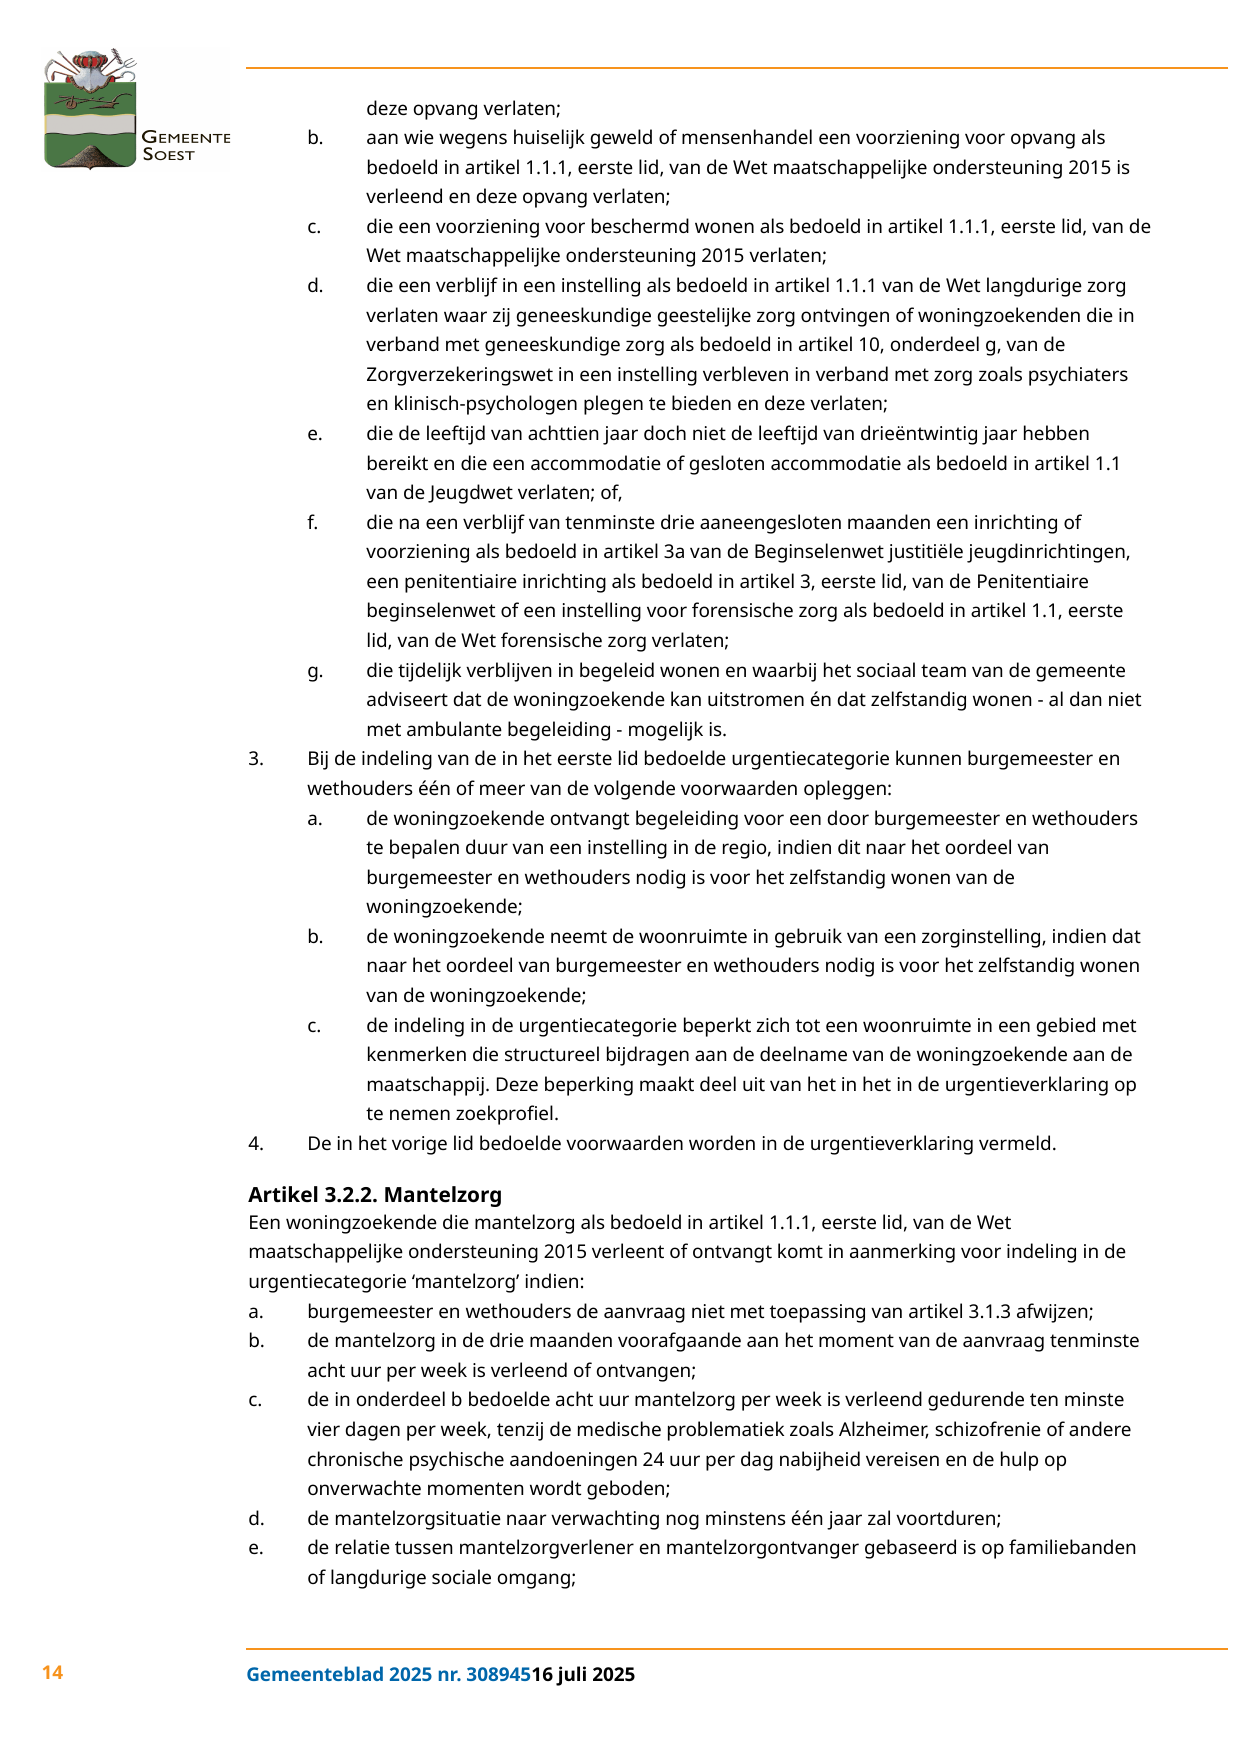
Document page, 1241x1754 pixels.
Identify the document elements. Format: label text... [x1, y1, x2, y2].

picture [41, 47, 231, 172]
list de woningzoekende neemt de woonruimte in gebruik van een zorginstelling, indien dat naar het oordeel van burgemeester en wethouders nodig is voor het zelfstandig wonen van de woningzoekende; [307, 923, 1152, 1008]
list de mantelzorg in de drie maanden voorafgaande aan het moment van de aanvraag tenminste acht uur per week is verleend of ontvangen; [248, 1327, 1152, 1383]
text Artikel 3.2.2. Mantelzorg [248, 1181, 1152, 1209]
list de mantelzorgsituatie naar verwachting nog minstens één jaar zal voortduren; [248, 1505, 1152, 1531]
list de in onderdeel b bedoelde acht uur mantelzorg per week is verleend gedurende ten minste vier dagen per week, tenzij de medische problematiek zoals Alzheimer, schizofrenie of andere chronische psychische aandoeningen 24 uur per dag nabijheid vereisen en de hulp op onverwachte momenten wordt geboden; [248, 1387, 1152, 1501]
list de relatie tussen mantelzorgverlener en mantelzorgontvanger gebaseerd is op familiebanden of langdurige sociale omgang; [248, 1534, 1152, 1590]
list die na een verblijf van tenminste drie aaneengesloten maanden een inrichting of voorziening als bedoeld in artikel 3a van de Beginselenwet justitiële jeugdinrichtingen, een penitentiaire inrichting als bedoeld in artikel 3, eerste lid, van de Penitentiaire beginselenwet of een instelling voor forensische zorg als bedoeld in artikel 1.1, eerste lid, van de Wet forensische zorg verlaten; [307, 509, 1152, 653]
list aan wie wegens huiselijk geweld of mensenhandel een voorziening voor opvang als bedoeld in artikel 1.1.1, eerste lid, van de Wet maatschappelijke ondersteuning 2015 is verleend en deze opvang verlaten; [307, 124, 1152, 209]
list De in het vorige lid bedoelde voorwaarden worden in de urgentieverklaring vermeld. [248, 1130, 1152, 1156]
list die tijdelijk verblijven in begeleid wonen en waarbij het sociaal team van de gemeente adviseert dat de woningzoekende kan uitstromen én dat zelfstandig wonen - al dan niet met ambulante begeleiding - mogelijk is. [307, 657, 1152, 742]
list die een voorziening voor beschermd wonen als bedoeld in artikel 1.1.1, eerste lid, van de Wet maatschappelijke ondersteuning 2015 verlaten; [307, 213, 1152, 268]
text Een woningzoekende die mantelzorg als bedoeld in artikel 1.1.1, eerste lid, van de Wet maatschappelijke ondersteuning 2015 verleent of ontvangt komt in aanmerking voor indeling in de urgentiecategorie ‘mantelzorg’ indien: [248, 1209, 1152, 1294]
list die de leeftijd van achttien jaar doch niet de leeftijd van drieëntwintig jaar hebben bereikt en die een accommodatie of gesloten accommodatie als bedoeld in artikel 1.1 van de Jeugdwet verlaten; of, [307, 420, 1152, 505]
list de indeling in de urgentiecategorie beperkt zich tot een woonruimte in een gebied met kenmerken die structureel bijdragen aan de deelname van de woningzoekende aan de maatschappij. Deze beperking maakt deel uit van het in het in de urgentieverklaring op te nemen zoekprofiel. [307, 1012, 1152, 1126]
list Bij de indeling van de in het eerste lid bedoelde urgentiecategorie kunnen burgemeester en wethouders één of meer van de volgende voorwaarden opleggen: [248, 746, 1152, 801]
list deze opvang verlaten; [307, 95, 1152, 121]
list de woningzoekende ontvangt begeleiding voor een door burgemeester en wethouders te bepalen duur van een instelling in de regio, indien dit naar het oordeel van burgemeester en wethouders nodig is voor het zelfstandig wonen van de woningzoekende; [307, 805, 1152, 919]
list burgemeester en wethouders de aanvraag niet met toepassing van artikel 3.1.3 afwijzen; [248, 1298, 1152, 1323]
list die een verblijf in een instelling als bedoeld in artikel 1.1.1 van de Wet langdurige zorg verlaten waar zij geneeskundige geestelijke zorg ontvingen of woningzoekenden die in verband met geneeskundige zorg als bedoeld in artikel 10, onderdeel g, van de Zorgverzekeringswet in een instelling verbleven in verband met zorg zoals psychiaters en klinisch-psychologen plegen te bieden en deze verlaten; [307, 272, 1152, 416]
